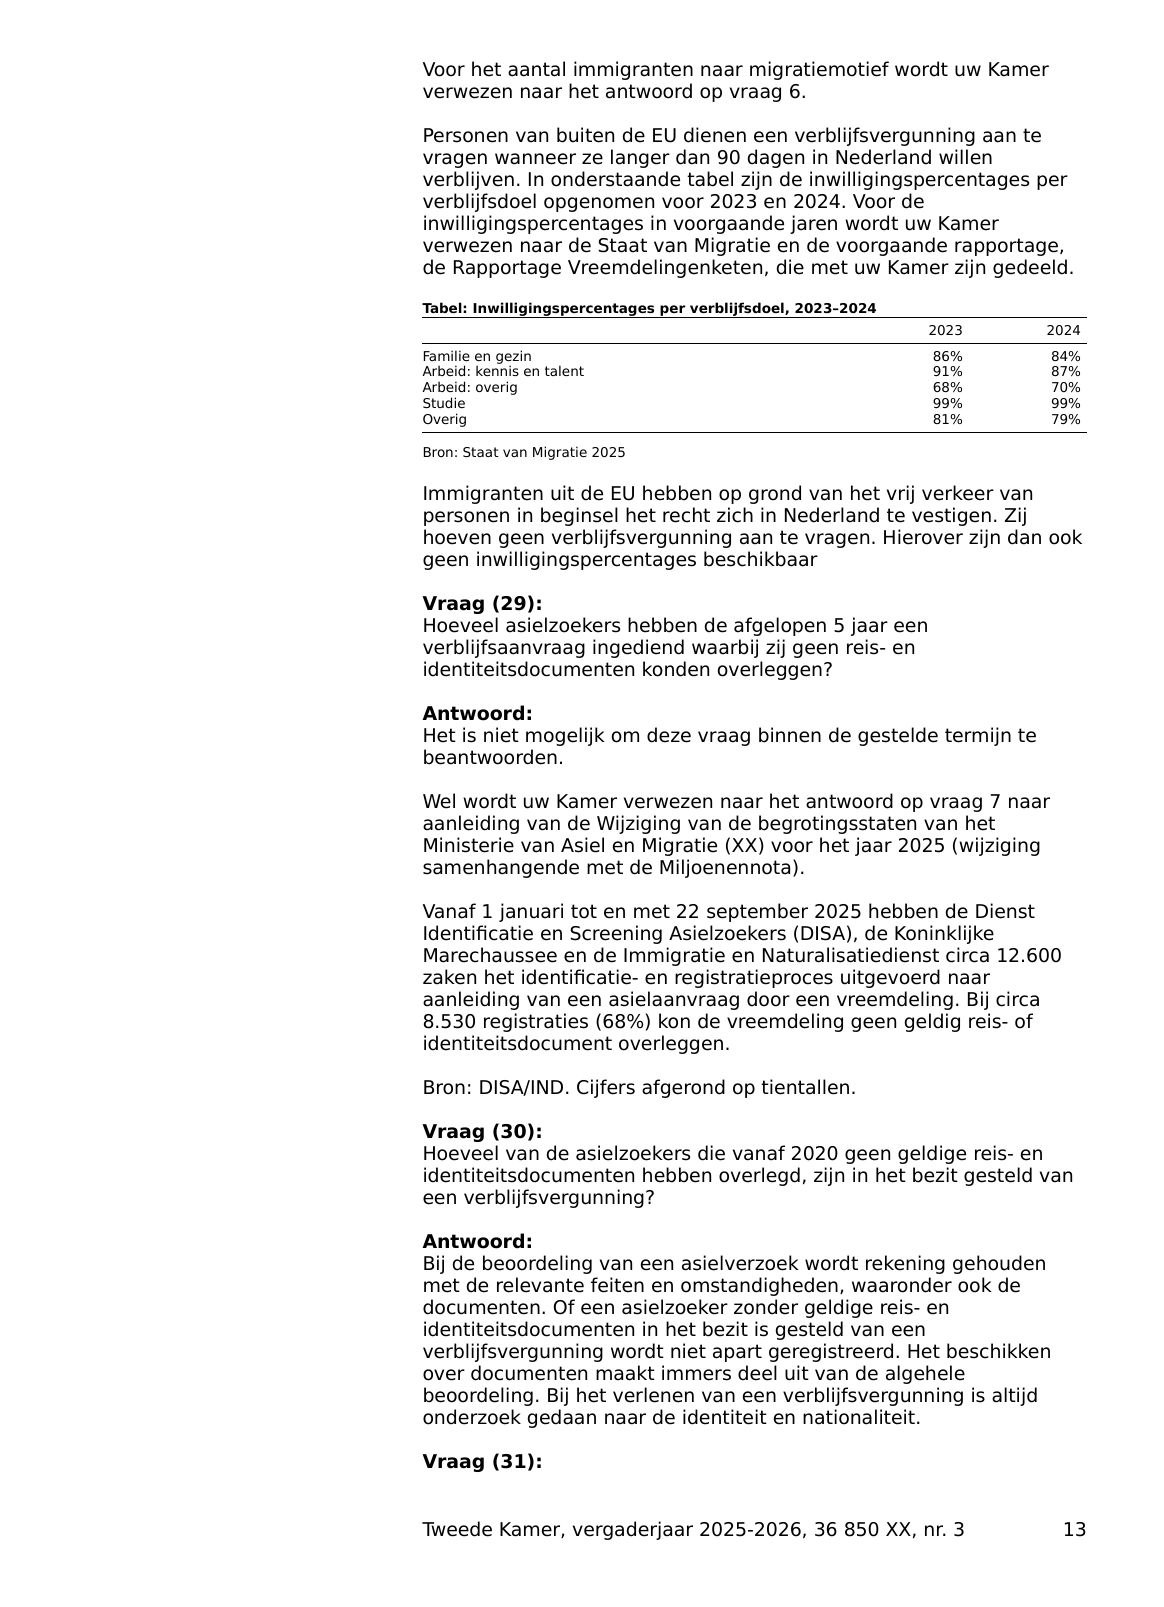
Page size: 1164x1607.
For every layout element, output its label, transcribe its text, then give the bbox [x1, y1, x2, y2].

table_cell Familie en gezin [422, 344, 850, 364]
table_cell 86% [850, 344, 968, 364]
text Het is niet mogelijk om deze vraag binnen de gestelde termijn te beantwoorden. [422, 725, 1087, 769]
text Vraag (29): [422, 593, 1087, 615]
text Antwoord: [422, 1231, 1087, 1253]
table_cell 91% [850, 364, 968, 380]
table_cell 87% [969, 364, 1087, 380]
text Bij de beoordeling van een asielverzoek wordt rekening gehouden met de relevante feiten en omstandigheden, waaronder ook de documenten. Of een asielzoeker zonder geldige reis- en identiteitsdocumenten in het bezit is gesteld van een verblijfsvergunning wordt niet apart geregistreerd. Het beschikken over documenten maakt immers deel uit van de algehele beoordeling. Bij het verlenen van een verblijfsvergunning is altijd onderzoek gedaan naar de identiteit en nationaliteit. [422, 1253, 1087, 1429]
table_cell 68% [850, 380, 968, 396]
text Vanaf 1 januari tot en met 22 september 2025 hebben de Dienst Identificatie en Screening Asielzoekers (DISA), de Koninklijke Marechaussee en de Immigratie en Naturalisatiedienst circa 12.600 zaken het identificatie- en registratieproces uitgevoerd naar aanleiding van een asielaanvraag door een vreemdeling. Bij circa 8.530 registraties (68%) kon de vreemdeling geen geldig reis- of identiteitsdocument overleggen. [422, 901, 1087, 1055]
table_cell 99% [969, 396, 1087, 411]
table_cell 84% [969, 344, 1087, 364]
text Hoeveel asielzoekers hebben de afgelopen 5 jaar een verblijfsaanvraag ingediend waarbij zij geen reis- en identiteitsdocumenten konden overleggen? [422, 615, 1087, 681]
text Bron: DISA/IND. Cijfers afgerond op tientallen. [422, 1077, 1087, 1099]
text Hoeveel van de asielzoekers die vanaf 2020 geen geldige reis- en identiteitsdocumenten hebben overlegd, zijn in het bezit gesteld van een verblijfsvergunning? [422, 1143, 1087, 1209]
text Voor het aantal immigranten naar migratiemotief wordt uw Kamer verwezen naar het antwoord op vraag 6. [422, 59, 1087, 103]
table_cell Studie [422, 396, 850, 411]
table_cell 2024 [969, 318, 1087, 343]
text Antwoord: [422, 703, 1087, 725]
table_cell Arbeid: kennis en talent [422, 364, 850, 380]
table_cell 99% [850, 396, 968, 411]
table_cell 79% [969, 411, 1087, 432]
table_header Tabel: Inwilligingspercentages per verblijfsdoel, 2023–2024 [422, 301, 1087, 317]
table_cell Arbeid: overig [422, 380, 850, 396]
table_cell [422, 318, 850, 343]
text Personen van buiten de EU dienen een verblijfsvergunning aan te vragen wanneer ze langer dan 90 dagen in Nederland willen verblijven. In onderstaande tabel zijn de inwilligingspercentages per verblijfsdoel opgenomen voor 2023 en 2024. Voor de inwilligingspercentages in voorgaande jaren wordt uw Kamer verwezen naar de Staat van Migratie en de voorgaande rapportage, de Rapportage Vreemdelingenketen, die met uw Kamer zijn gedeeld. [422, 125, 1087, 279]
text Vraag (31): [422, 1451, 1087, 1473]
table_cell 81% [850, 411, 968, 432]
text Vraag (30): [422, 1121, 1087, 1143]
table_cell 2023 [850, 318, 968, 343]
text Wel wordt uw Kamer verwezen naar het antwoord op vraag 7 naar aanleiding van de Wijziging van de begrotingsstaten van het Ministerie van Asiel en Migratie (XX) voor het jaar 2025 (wijziging samenhangende met de Miljoenennota). [422, 791, 1087, 879]
table_cell Overig [422, 411, 850, 432]
table_cell 70% [969, 380, 1087, 396]
text Immigranten uit de EU hebben op grond van het vrij verkeer van personen in beginsel het recht zich in Nederland te vestigen. Zij hoeven geen verblijfsvergunning aan te vragen. Hierover zijn dan ook geen inwilligingspercentages beschikbaar [422, 483, 1087, 571]
table_cell Bron: Staat van Migratie 2025 [422, 433, 1087, 460]
